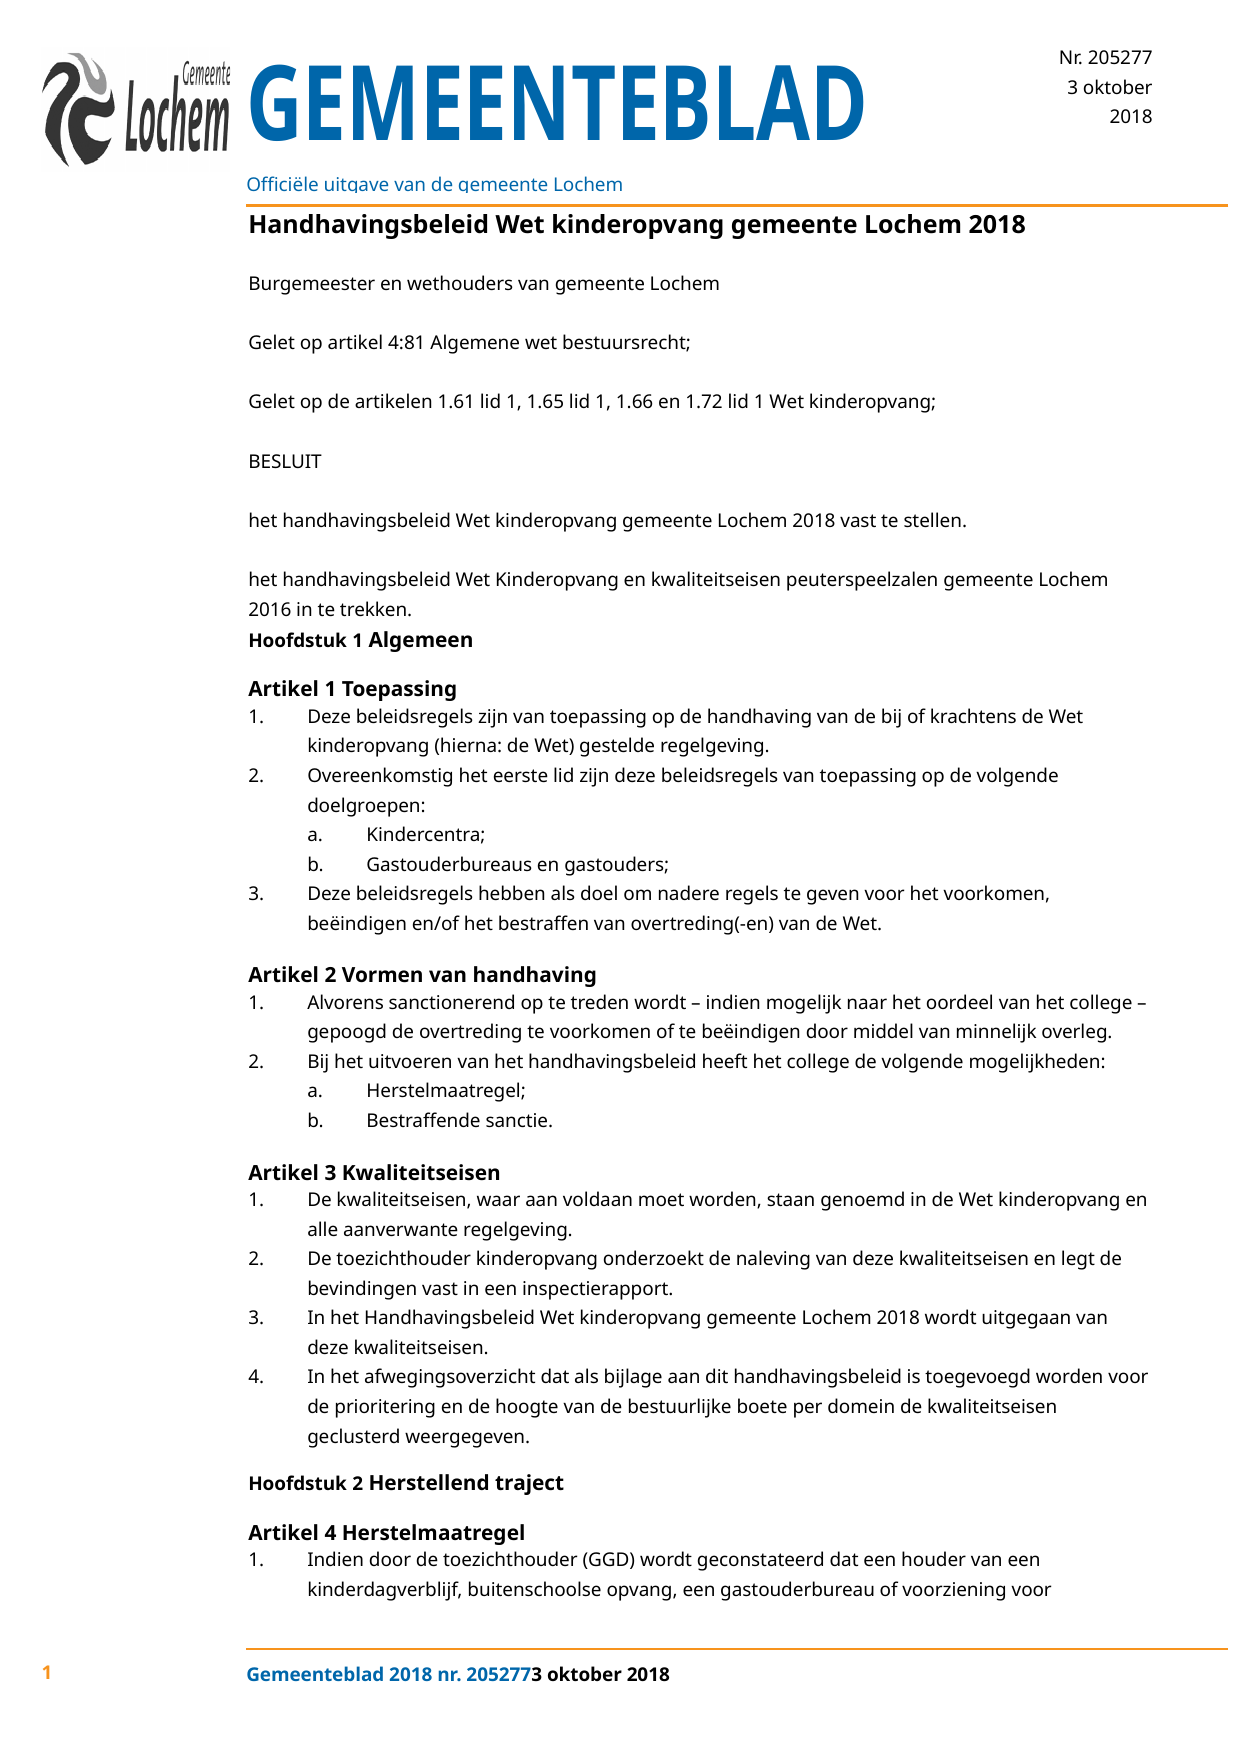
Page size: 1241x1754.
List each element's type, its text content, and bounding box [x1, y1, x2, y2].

list Deze beleidsregels hebben als doel om nadere regels te geven voor het voorkomen, beëindigen en/of het bestraffen van overtreding(-en) van de Wet. [248, 881, 1152, 936]
list Bestraffende sanctie. [307, 1107, 1152, 1133]
list De kwaliteitseisen, waar aan voldaan moet worden, staan genoemd in de Wet kinderopvang en alle aanverwante regelgeving. [248, 1186, 1152, 1241]
list Overeenkomstig het eerste lid zijn deze beleidsregels van toepassing op de volgende doelgroepen: [248, 762, 1152, 817]
text Gelet op artikel 4:81 Algemene wet bestuursrecht; [248, 329, 1152, 355]
text BESLUIT [248, 448, 1152, 473]
list Alvorens sanctionerend op te treden wordt – indien mogelijk naar het oordeel van het college – gepoogd de overtreding te voorkomen of te beëindigen door middel van minnelijk overleg. [248, 989, 1152, 1044]
text Artikel 3 Kwaliteitseisen [248, 1158, 1152, 1186]
picture [41, 47, 231, 172]
text Handhavingsbeleid Wet kinderopvang gemeente Lochem 2018 [248, 207, 1152, 241]
list Herstelmaatregel; [307, 1078, 1152, 1103]
text het handhavingsbeleid Wet Kinderopvang en kwaliteitseisen peuterspeelzalen gemeente Lochem 2016 in te trekken. [248, 566, 1152, 621]
text Artikel 2 Vormen van handhaving [248, 961, 1152, 989]
list Indien door de toezichthouder (GGD) wordt geconstateerd dat een houder van een kinderdagverblijf, buitenschoolse opvang, een gastouderbureau of voorziening voor [248, 1546, 1152, 1601]
list De toezichthouder kinderopvang onderzoekt de naleving van deze kwaliteitseisen en legt de bevindingen vast in een inspectierapport. [248, 1245, 1152, 1301]
list Gastouderbureaus en gastouders; [307, 851, 1152, 877]
list Deze beleidsregels zijn van toepassing op de handhaving van de bij of krachtens de Wet kinderopvang (hierna: de Wet) gestelde regelgeving. [248, 703, 1152, 758]
text Artikel 4 Herstelmaatregel [248, 1518, 1152, 1546]
text Artikel 1 Toepassing [248, 674, 1152, 703]
list In het afwegingsoverzicht dat als bijlage aan dit handhavingsbeleid is toegevoegd worden voor de prioritering en de hoogte van de bestuurlijke boete per domein de kwaliteitseisen geclusterd weergegeven. [248, 1364, 1152, 1448]
list In het Handhavingsbeleid Wet kinderopvang gemeente Lochem 2018 wordt uitgegaan van deze kwaliteitseisen. [248, 1304, 1152, 1360]
text het handhavingsbeleid Wet kinderopvang gemeente Lochem 2018 vast te stellen. [248, 507, 1152, 533]
list Kindercentra; [307, 821, 1152, 847]
text Burgemeester en wethouders van gemeente Lochem [248, 270, 1152, 296]
list Bij het uitvoeren van het handhavingsbeleid heeft het college de volgende mogelijkheden: [248, 1048, 1152, 1074]
text Gelet op de artikelen 1.61 lid 1, 1.65 lid 1, 1.66 en 1.72 lid 1 Wet kinderopvang; [248, 389, 1152, 414]
text Hoofdstuk 1 Algemeen [248, 625, 1152, 654]
text Hoofdstuk 2 Herstellend traject [248, 1468, 1152, 1497]
